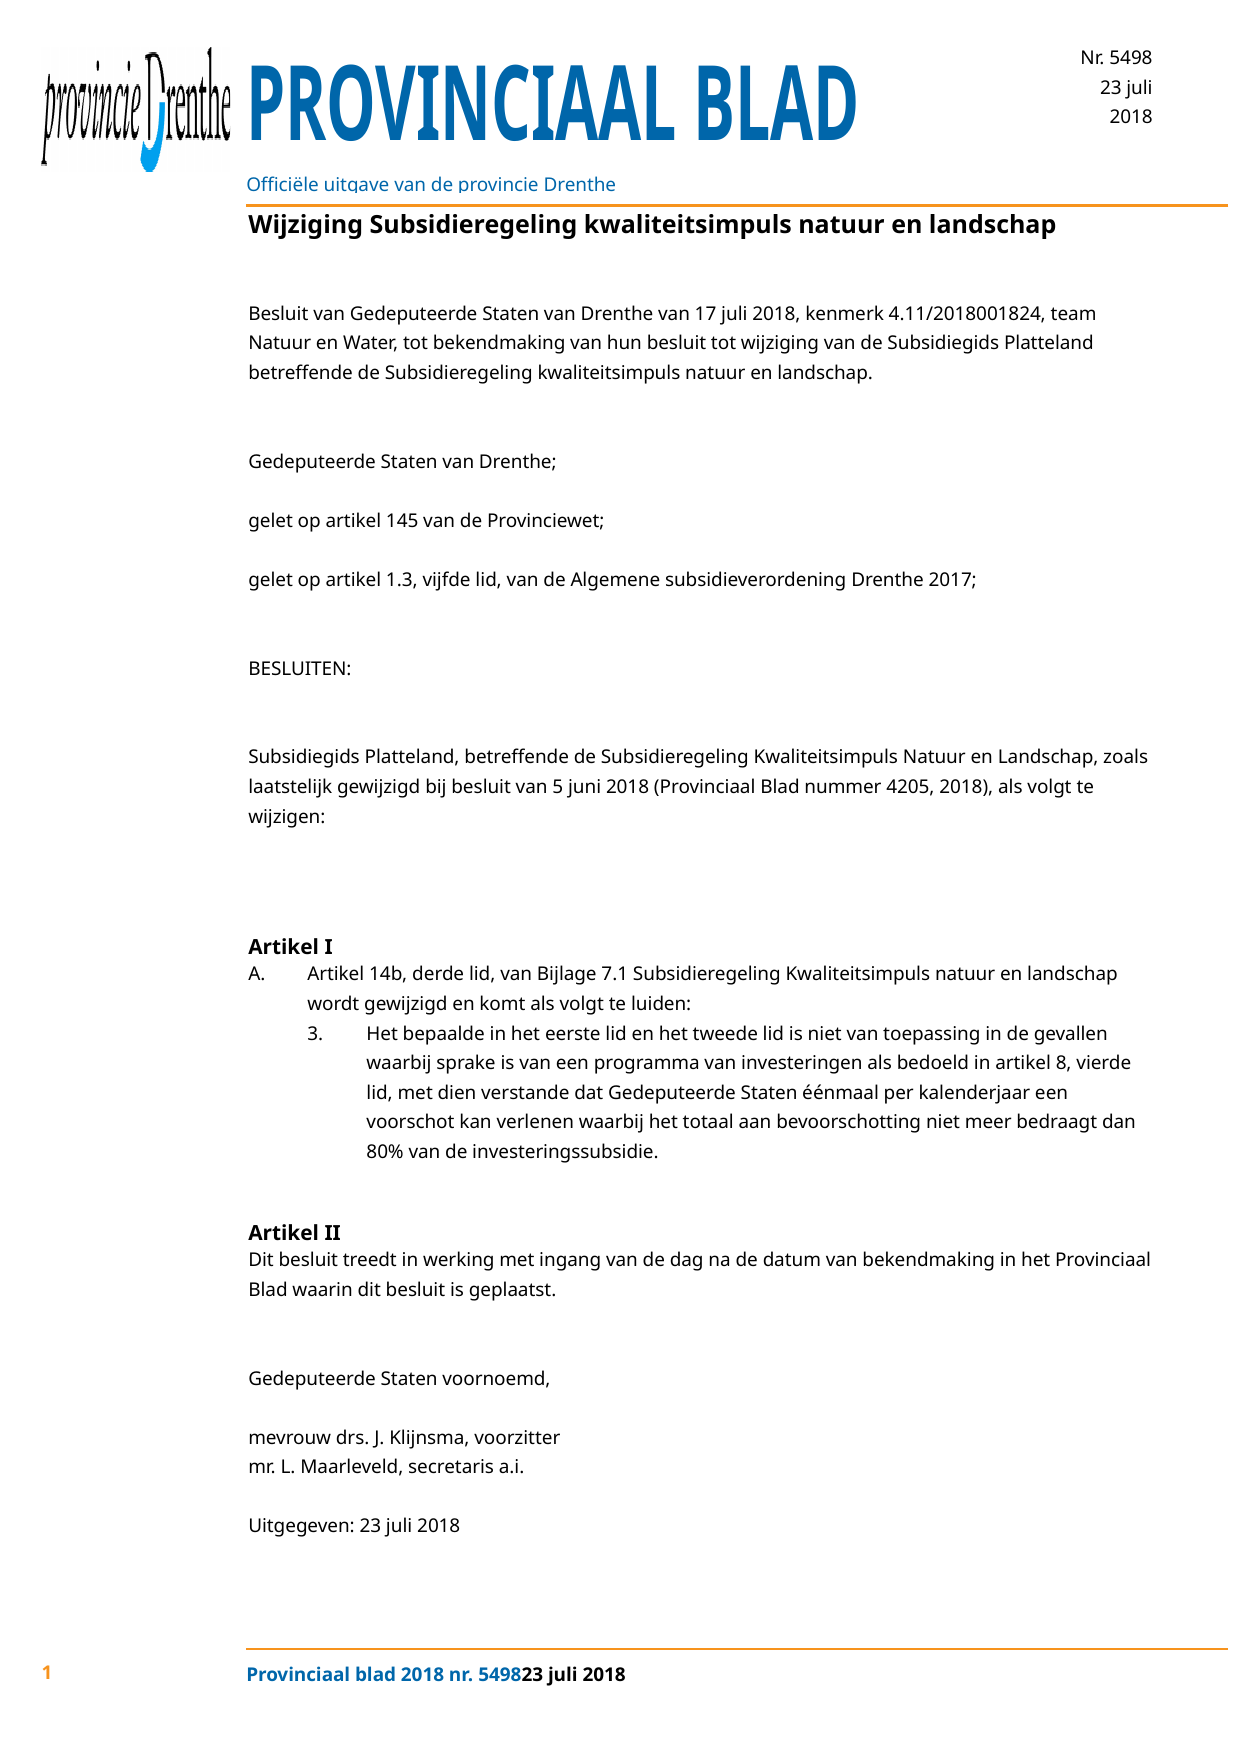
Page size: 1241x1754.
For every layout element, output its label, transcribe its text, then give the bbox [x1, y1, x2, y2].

list Het bepaalde in het eerste lid en het tweede lid is niet van toepassing in de gevallen waarbij sprake is van een programma van investeringen als bedoeld in artikel 8, vierde lid, met dien verstande dat Gedeputeerde Staten éénmaal per kalenderjaar een voorschot kan verlenen waarbij het totaal aan bevoorschotting niet meer bedraagt dan 80% van de investeringssubsidie. [307, 1020, 1152, 1164]
text mevrouw drs. J. Klijnsma, voorzitter [248, 1424, 1152, 1450]
text Artikel II [248, 1218, 1152, 1246]
text Uitgegeven: 23 juli 2018 [248, 1513, 1152, 1538]
text Gedeputeerde Staten van Drenthe; [248, 448, 1152, 473]
text mr. L. Maarleveld, secretaris a.i. [248, 1453, 1152, 1479]
text Dit besluit treedt in werking met ingang van de dag na de datum van bekendmaking in het Provinciaal Blad waarin dit besluit is geplaatst. [248, 1246, 1152, 1302]
text BESLUITEN: [248, 655, 1152, 681]
text Wijziging Subsidieregeling kwaliteitsimpuls natuur en landschap [248, 207, 1152, 241]
text Besluit van Gedeputeerde Staten van Drenthe van 17 juli 2018, kenmerk 4.11/2018001824, team Natuur en Water, tot bekendmaking van hun besluit tot wijziging van de Subsidiegids Platteland betreffende de Subsidieregeling kwaliteitsimpuls natuur en landschap. [248, 300, 1152, 385]
text Subsidiegids Platteland, betreffende de Subsidieregeling Kwaliteitsimpuls Natuur en Landschap, zoals laatstelijk gewijzigd bij besluit van 5 juni 2018 (Provinciaal Blad nummer 4205, 2018), als volgt te wijzigen: [248, 744, 1152, 828]
text gelet op artikel 145 van de Provinciewet; [248, 507, 1152, 533]
text Gedeputeerde Staten voornoemd, [248, 1365, 1152, 1391]
list Artikel 14b, derde lid, van Bijlage 7.1 Subsidieregeling Kwaliteitsimpuls natuur en landschap wordt gewijzigd en komt als volgt te luiden: [248, 961, 1152, 1016]
text Artikel I [248, 932, 1152, 961]
picture [41, 47, 231, 172]
text gelet op artikel 1.3, vijfde lid, van de Algemene subsidieverordening Drenthe 2017; [248, 566, 1152, 592]
